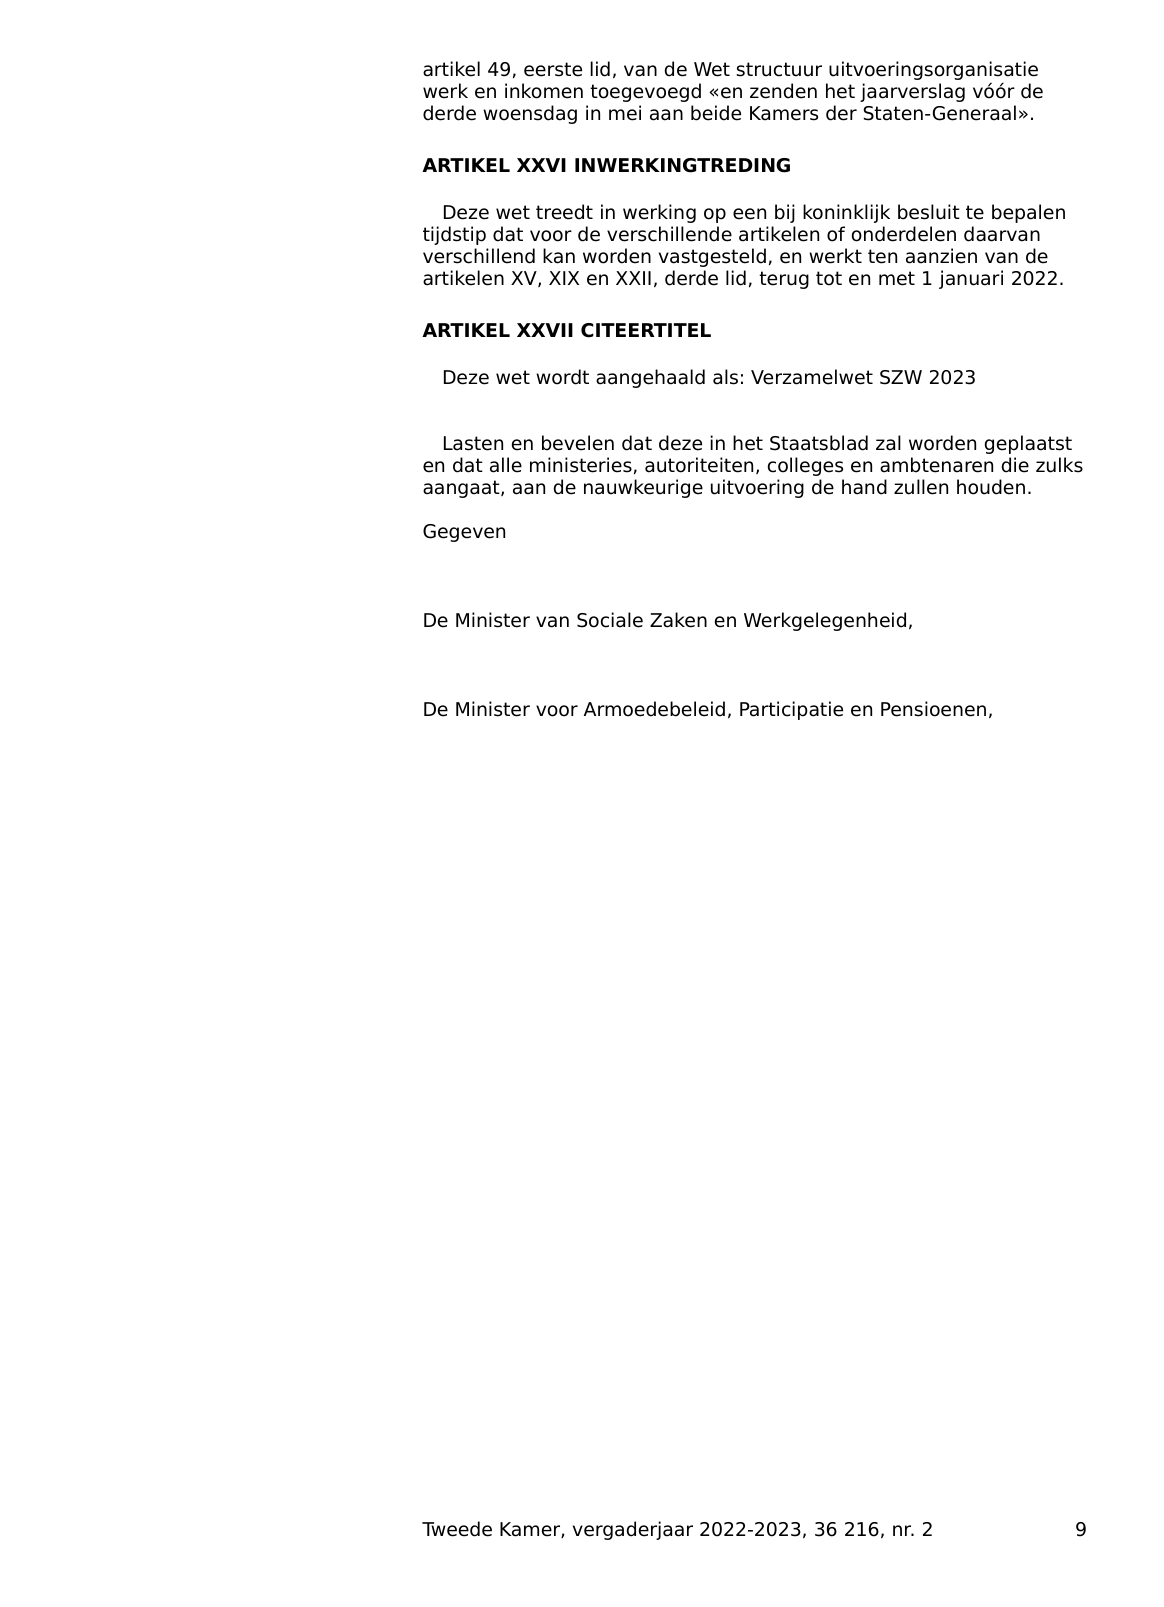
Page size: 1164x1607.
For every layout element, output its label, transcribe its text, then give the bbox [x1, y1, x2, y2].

text De Minister voor Armoedebeleid, Participatie en Pensioenen, [422, 698, 1087, 720]
subtitle ARTIKEL XXVII CITEERTITEL [422, 320, 1087, 342]
subtitle ARTIKEL XXVI INWERKINGTREDING [422, 155, 1087, 177]
text De Minister van Sociale Zaken en Werkgelegenheid, [422, 610, 1087, 632]
text Deze wet wordt aangehaald als: Verzamelwet SZW 2023 [422, 367, 1087, 389]
text Lasten en bevelen dat deze in het Staatsblad zal worden geplaatst en dat alle ministeries, autoriteiten, colleges en ambtenaren die zulks aangaat, aan de nauwkeurige uitvoering de hand zullen houden. [422, 433, 1087, 499]
text Gegeven [422, 521, 1087, 543]
text artikel 49, eerste lid, van de Wet structuur uitvoeringsorganisatie werk en inkomen toegevoegd «en zenden het jaarverslag vóór de derde woensdag in mei aan beide Kamers der Staten-Generaal». [422, 59, 1087, 125]
text Deze wet treedt in werking op een bij koninklijk besluit te bepalen tijdstip dat voor de verschillende artikelen of onderdelen daarvan verschillend kan worden vastgesteld, en werkt ten aanzien van de artikelen XV, XIX en XXII, derde lid, terug tot en met 1 januari 2022. [422, 202, 1087, 290]
